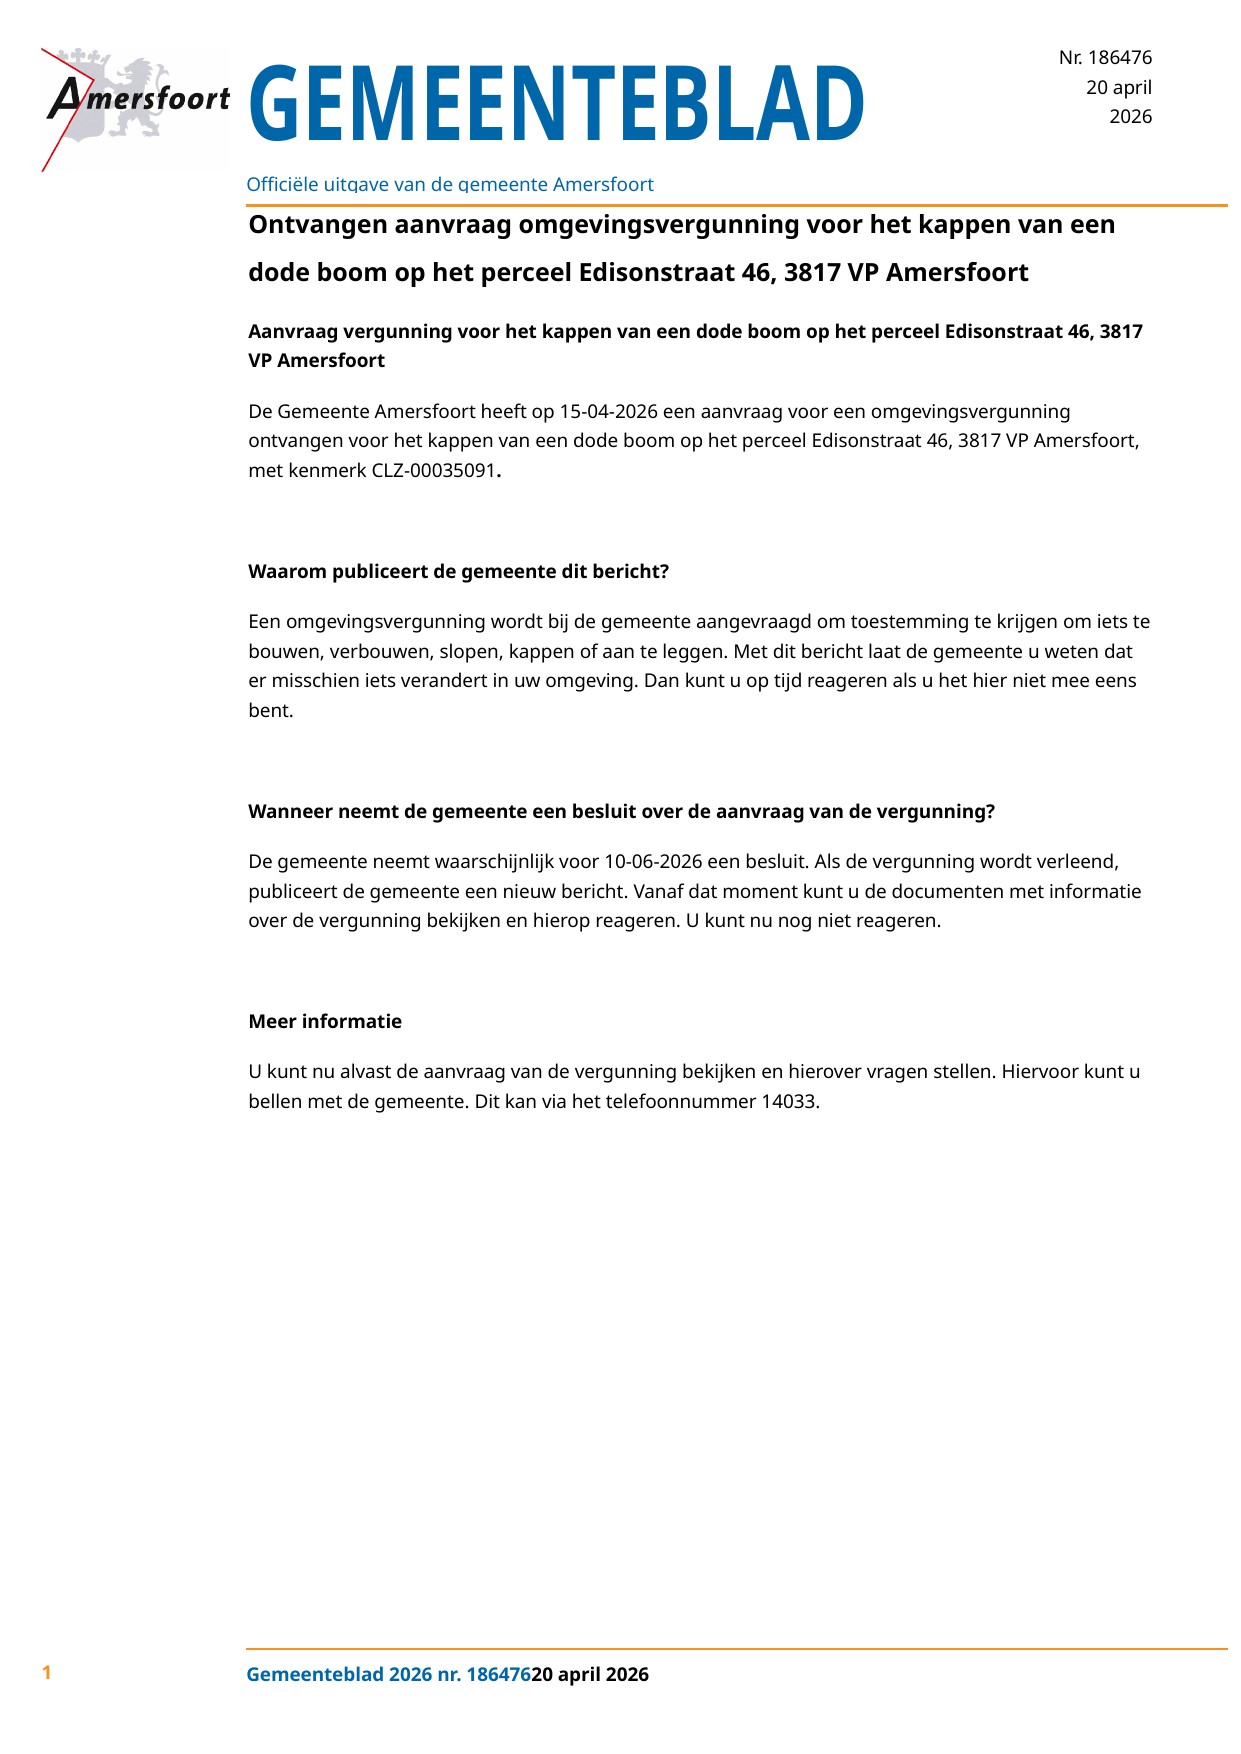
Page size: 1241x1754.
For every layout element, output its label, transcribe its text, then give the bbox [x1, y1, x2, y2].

text Meer informatie [248, 1008, 1152, 1034]
text Waarom publiceert de gemeente dit bericht? [248, 558, 1152, 584]
text Ontvangen aanvraag omgevingsvergunning voor het kappen van een dode boom op het perceel Edisonstraat 46, 3817 VP Amersfoort [248, 207, 1152, 288]
text De gemeente neemt waarschijnlijk voor 10-06-2026 een besluit. Als de vergunning wordt verleend, publiceert de gemeente een nieuw bericht. Vanaf dat moment kunt u de documenten met informatie over de vergunning bekijken en hierop reageren. U kunt nu nog niet reageren. [248, 848, 1152, 933]
text Een omgevingsvergunning wordt bij de gemeente aangevraagd om toestemming te krijgen om iets te bouwen, verbouwen, slopen, kappen of aan te leggen. Met dit bericht laat de gemeente u weten dat er misschien iets verandert in uw omgeving. Dan kunt u op tijd reageren als u het hier niet mee eens bent. [248, 608, 1152, 723]
text U kunt nu alvast de aanvraag van de vergunning bekijken en hierover vragen stellen. Hiervoor kunt u bellen met de gemeente. Dit kan via het telefoonnummer 14033. [248, 1059, 1152, 1114]
picture [41, 47, 231, 172]
text De Gemeente Amersfoort heeft op 15-04-2026 een aanvraag voor een omgevingsvergunning ontvangen voor het kappen van een dode boom op het perceel Edisonstraat 46, 3817 VP Amersfoort, met kenmerk CLZ-00035091. [248, 398, 1152, 483]
text Wanneer neemt de gemeente een besluit over de aanvraag van de vergunning? [248, 798, 1152, 824]
text Aanvraag vergunning voor het kappen van een dode boom op het perceel Edisonstraat 46, 3817 VP Amersfoort [248, 318, 1152, 373]
